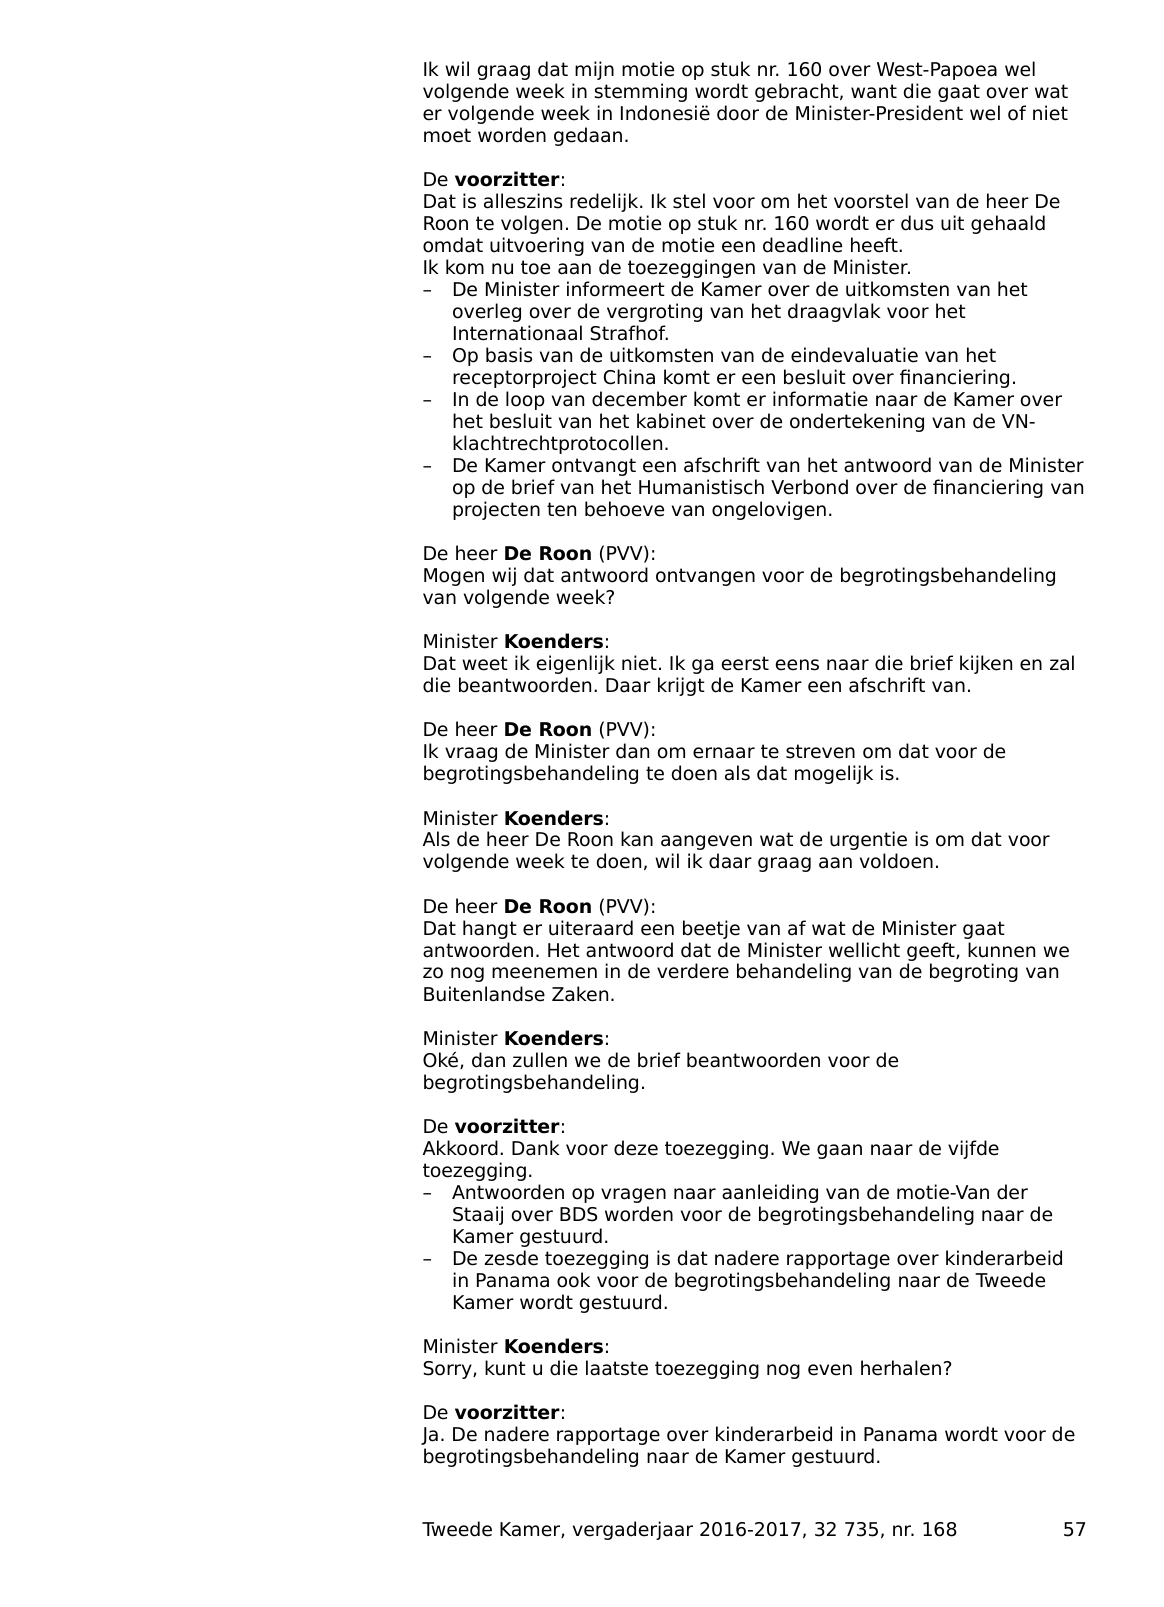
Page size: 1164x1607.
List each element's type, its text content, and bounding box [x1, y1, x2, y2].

text Dat is alleszins redelijk. Ik stel voor om het voorstel van de heer De Roon te volgen. De motie op stuk nr. 160 wordt er dus uit gehaald omdat uitvoering van de motie een deadline heeft. [422, 191, 1087, 257]
text – Antwoorden op vragen naar aanleiding van de motie-Van der Staaij over BDS worden voor de begrotingsbehandeling naar de Kamer gestuurd. [422, 1182, 1087, 1248]
text – De zesde toezegging is dat nadere rapportage over kinderarbeid in Panama ook voor de begrotingsbehandeling naar de Tweede Kamer wordt gestuurd. [422, 1248, 1087, 1313]
text Als de heer De Roon kan aangeven wat de urgentie is om dat voor volgende week te doen, wil ik daar graag aan voldoen. [422, 829, 1087, 873]
text Ik kom nu toe aan de toezeggingen van de Minister. [422, 257, 1087, 279]
text Minister Koenders: [422, 1028, 1087, 1049]
text Minister Koenders: [422, 807, 1087, 829]
text – Op basis van de uitkomsten van de eindevaluatie van het receptorproject China komt er een besluit over financiering. [422, 345, 1087, 389]
text Ja. De nadere rapportage over kinderarbeid in Panama wordt voor de begrotingsbehandeling naar de Kamer gestuurd. [422, 1424, 1087, 1468]
text De heer De Roon (PVV): [422, 543, 1087, 565]
text De voorzitter: [422, 169, 1087, 191]
text Oké, dan zullen we de brief beantwoorden voor de begrotingsbehandeling. [422, 1049, 1087, 1093]
text Mogen wij dat antwoord ontvangen voor de begrotingsbehandeling van volgende week? [422, 565, 1087, 609]
text De heer De Roon (PVV): [422, 896, 1087, 917]
text Sorry, kunt u die laatste toezegging nog even herhalen? [422, 1358, 1087, 1380]
text De voorzitter: [422, 1116, 1087, 1138]
text Akkoord. Dank voor deze toezegging. We gaan naar de vijfde toezegging. [422, 1138, 1087, 1182]
text Ik vraag de Minister dan om ernaar te streven om dat voor de begrotingsbehandeling te doen als dat mogelijk is. [422, 741, 1087, 785]
text De voorzitter: [422, 1402, 1087, 1424]
text Ik wil graag dat mijn motie op stuk nr. 160 over West-Papoea wel volgende week in stemming wordt gebracht, want die gaat over wat er volgende week in Indonesië door de Minister-President wel of niet moet worden gedaan. [422, 59, 1087, 147]
text – In de loop van december komt er informatie naar de Kamer over het besluit van het kabinet over de ondertekening van de VN-klachtrechtprotocollen. [422, 389, 1087, 455]
text Dat hangt er uiteraard een beetje van af wat de Minister gaat antwoorden. Het antwoord dat de Minister wellicht geeft, kunnen we zo nog meenemen in de verdere behandeling van de begroting van Buitenlandse Zaken. [422, 917, 1087, 1005]
text – De Minister informeert de Kamer over de uitkomsten van het overleg over de vergroting van het draagvlak voor het Internationaal Strafhof. [422, 279, 1087, 345]
text Minister Koenders: [422, 631, 1087, 653]
text Dat weet ik eigenlijk niet. Ik ga eerst eens naar die brief kijken en zal die beantwoorden. Daar krijgt de Kamer een afschrift van. [422, 653, 1087, 697]
text Minister Koenders: [422, 1336, 1087, 1358]
text – De Kamer ontvangt een afschrift van het antwoord van de Minister op de brief van het Humanistisch Verbond over de financiering van projecten ten behoeve van ongelovigen. [422, 455, 1087, 521]
text De heer De Roon (PVV): [422, 719, 1087, 741]
